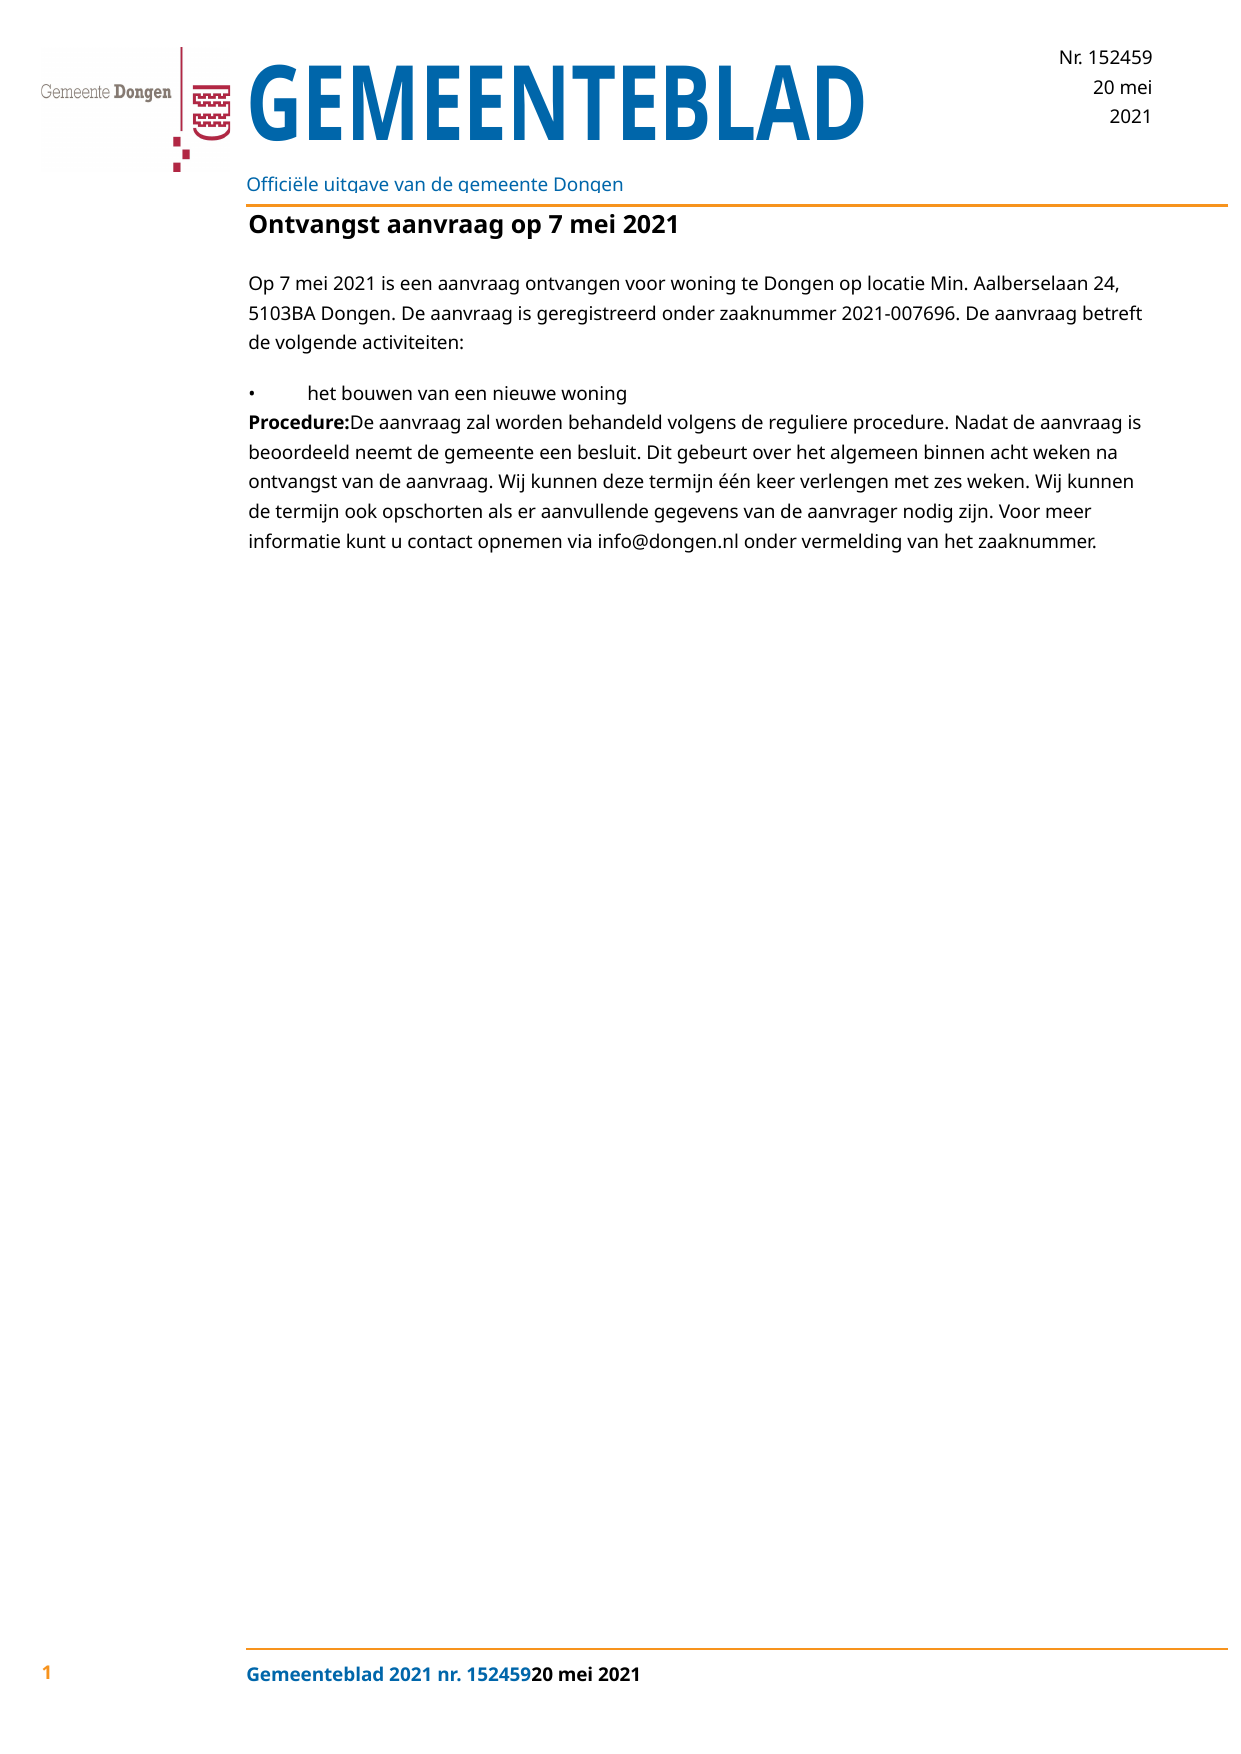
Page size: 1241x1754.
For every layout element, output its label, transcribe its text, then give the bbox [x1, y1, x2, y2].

text Op 7 mei 2021 is een aanvraag ontvangen voor woning te Dongen op locatie Min. Aalberselaan 24, 5103BA Dongen. De aanvraag is geregistreerd onder zaaknummer 2021-007696. De aanvraag betreft de volgende activiteiten: [248, 270, 1152, 355]
list het bouwen van een nieuwe woning [248, 380, 1152, 406]
text Ontvangst aanvraag op 7 mei 2021 [248, 207, 1152, 241]
picture [41, 47, 231, 172]
text Procedure:De aanvraag zal worden behandeld volgens de reguliere procedure. Nadat de aanvraag is beoordeeld neemt de gemeente een besluit. Dit gebeurt over het algemeen binnen acht weken na ontvangst van de aanvraag. Wij kunnen deze termijn één keer verlengen met zes weken. Wij kunnen de termijn ook opschorten als er aanvullende gegevens van de aanvrager nodig zijn. Voor meer informatie kunt u contact opnemen via info@dongen.nl onder vermelding van het zaaknummer. [248, 409, 1152, 553]
